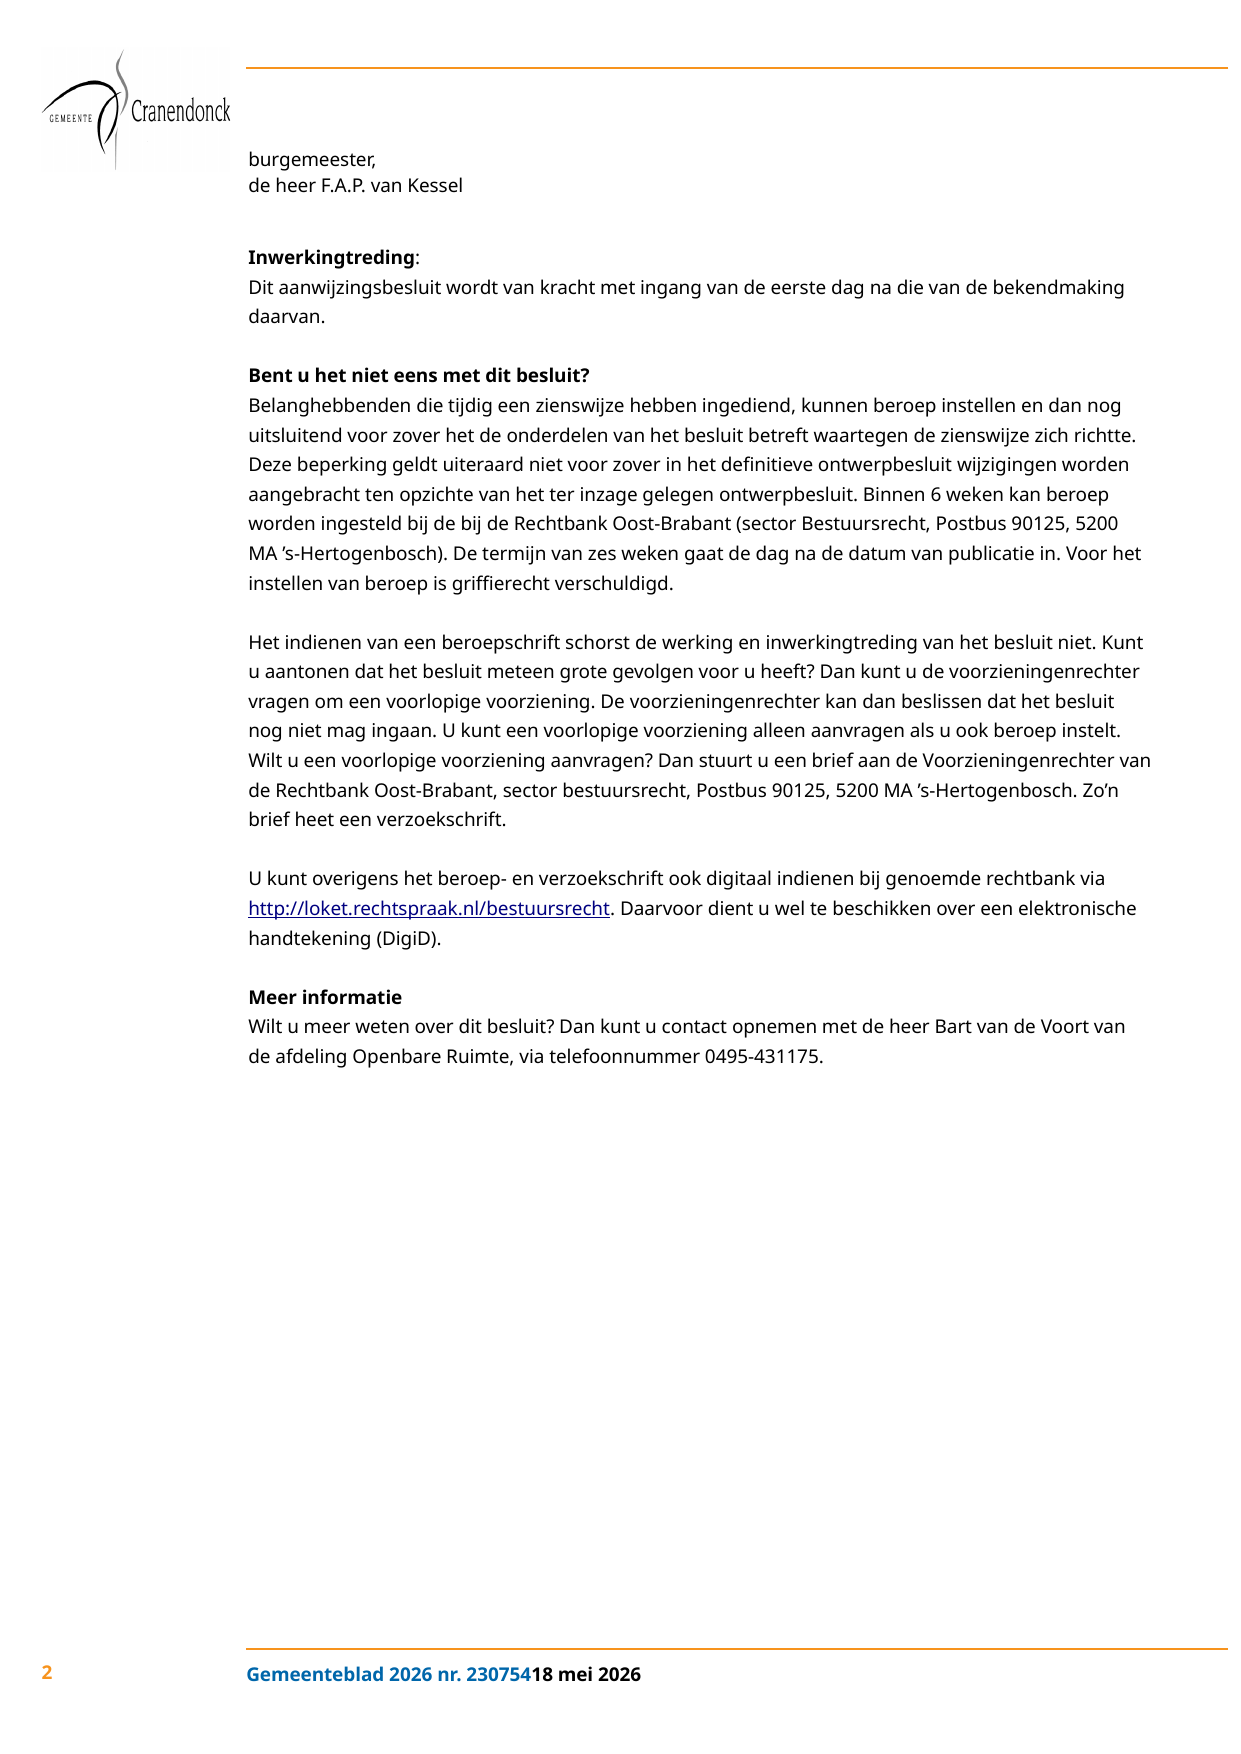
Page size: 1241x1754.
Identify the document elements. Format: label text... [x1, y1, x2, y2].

text U kunt overigens het beroep- en verzoekschrift ook digitaal indienen bij genoemde rechtbank via http://loket.rechtspraak.nl/bestuursrecht. Daarvoor dient u wel te beschikken over een elektronische handtekening (DigiD). [248, 866, 1152, 950]
text Meer informatie [248, 984, 1152, 1009]
text Dit aanwijzingsbesluit wordt van kracht met ingang van de eerste dag na die van de bekendmaking daarvan. [248, 274, 1152, 329]
text Inwerkingtreding: [248, 244, 1152, 270]
text Bent u het niet eens met dit besluit? [248, 363, 1152, 388]
text burgemeester, [248, 146, 1152, 172]
text Wilt u meer weten over dit besluit? Dan kunt u contact opnemen met de heer Bart van de Voort van de afdeling Openbare Ruimte, via telefoonnummer 0495-431175. [248, 1013, 1152, 1069]
text Het indienen van een beroepschrift schorst de werking en inwerkingtreding van het besluit niet. Kunt u aantonen dat het besluit meteen grote gevolgen voor u heeft? Dan kunt u de voorzieningenrechter vragen om een voorlopige voorziening. De voorzieningenrechter kan dan beslissen dat het besluit nog niet mag ingaan. U kunt een voorlopige voorziening alleen aanvragen als u ook beroep instelt. Wilt u een voorlopige voorziening aanvragen? Dan stuurt u een brief aan de Voorzieningenrechter van de Rechtbank Oost-Brabant, sector bestuursrecht, Postbus 90125, 5200 MA ’s-Hertogenbosch. Zo’n brief heet een verzoekschrift. [248, 629, 1152, 832]
text de heer F.A.P. van Kessel [248, 172, 1152, 198]
picture [41, 47, 231, 172]
text Belanghebbenden die tijdig een zienswijze hebben ingediend, kunnen beroep instellen en dan nog uitsluitend voor zover het de onderdelen van het besluit betreft waartegen de zienswijze zich richtte. Deze beperking geldt uiteraard niet voor zover in het definitieve ontwerpbesluit wijzigingen worden aangebracht ten opzichte van het ter inzage gelegen ontwerpbesluit. Binnen 6 weken kan beroep worden ingesteld bij de bij de Rechtbank Oost-Brabant (sector Bestuursrecht, Postbus 90125, 5200 MA ’s-Hertogenbosch). De termijn van zes weken gaat de dag na de datum van publicatie in. Voor het instellen van beroep is griffierecht verschuldigd. [248, 392, 1152, 595]
